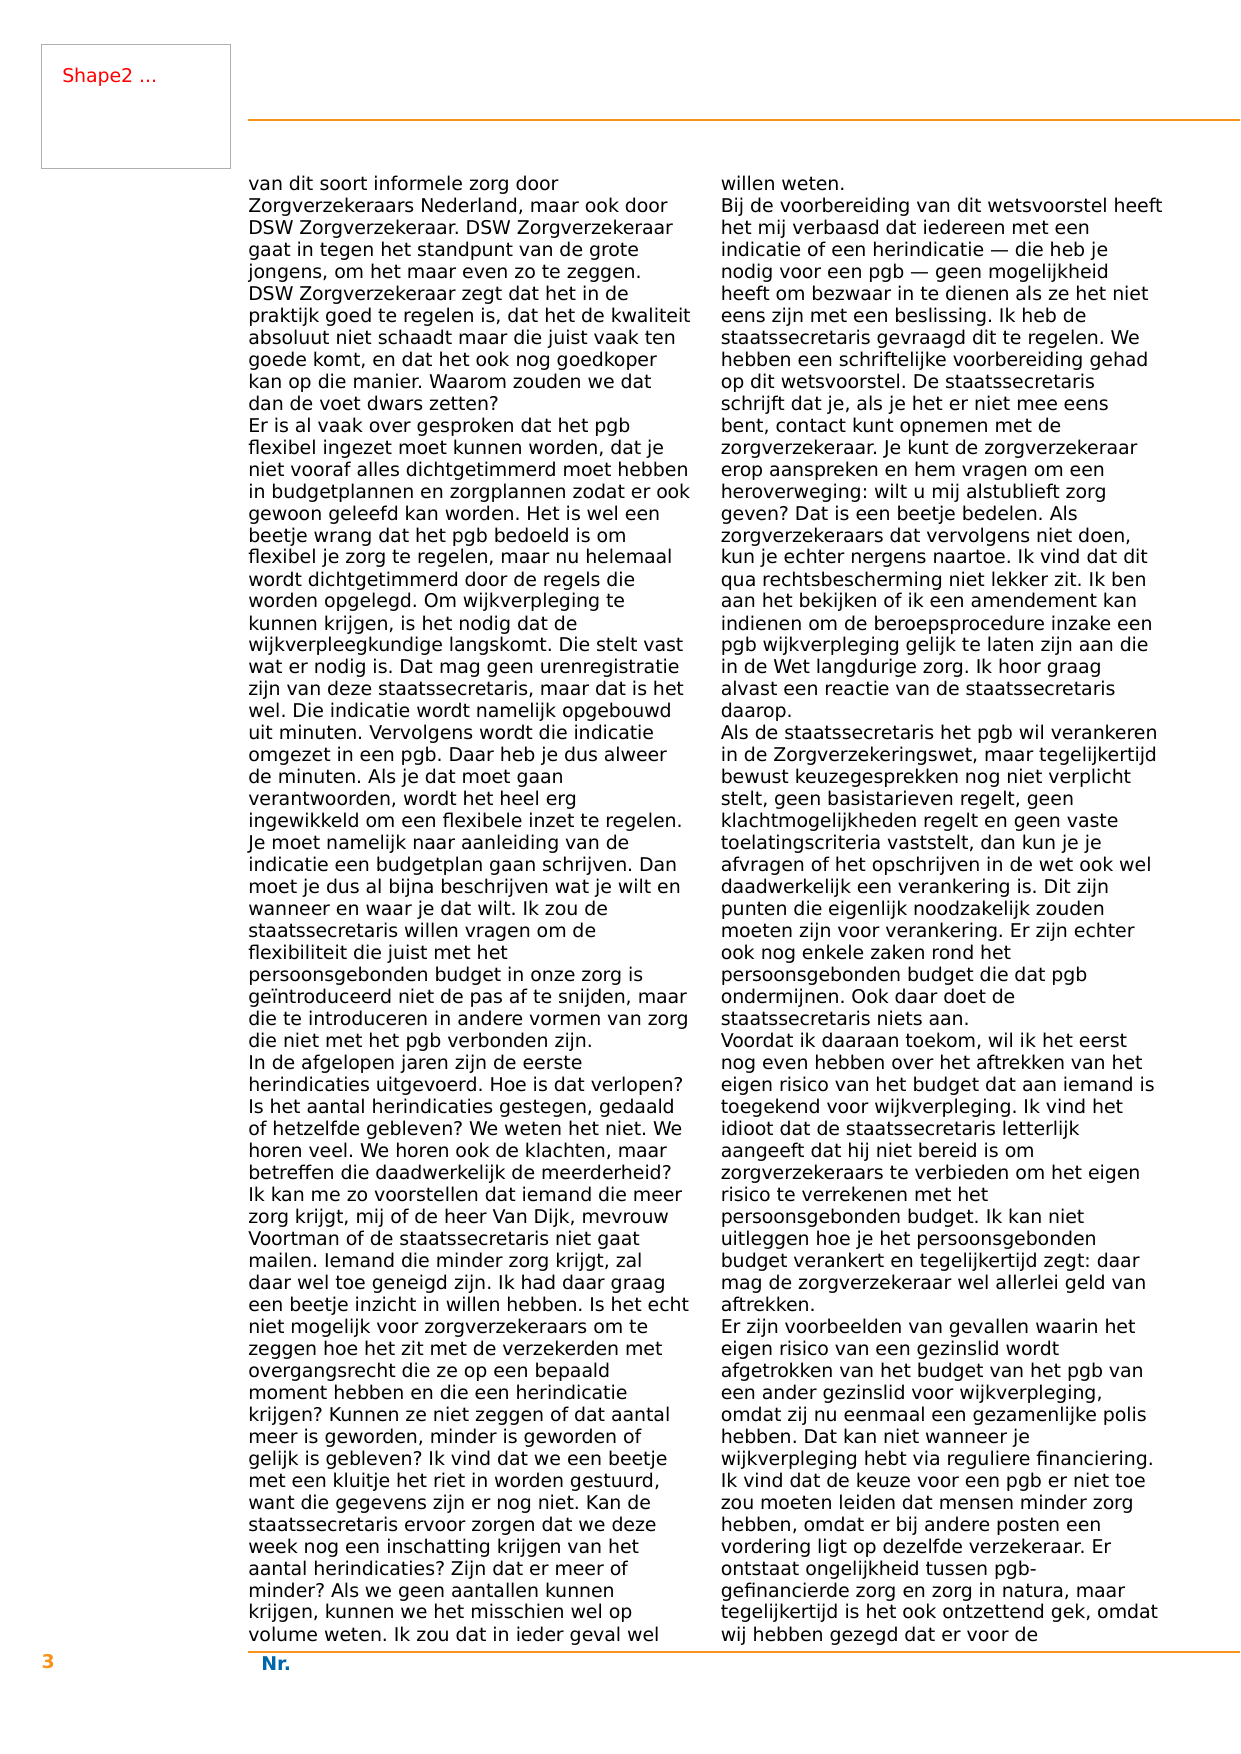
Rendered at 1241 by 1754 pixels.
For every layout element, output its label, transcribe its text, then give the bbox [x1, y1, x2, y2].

text willen weten. [721, 173, 1163, 195]
text Er is al vaak over gesproken dat het pgb flexibel ingezet moet kunnen worden, dat je niet vooraf alles dichtgetimmerd moet hebben in budgetplannen en zorgplannen zodat er ook gewoon geleefd kan worden. Het is wel een beetje wrang dat het pgb bedoeld is om flexibel je zorg te regelen, maar nu helemaal wordt dichtgetimmerd door de regels die worden opgelegd. Om wijkverpleging te kunnen krijgen, is het nodig dat de wijkverpleegkundige langskomt. Die stelt vast wat er nodig is. Dat mag geen urenregistratie zijn van deze staatssecretaris, maar dat is het wel. Die indicatie wordt namelijk opgebouwd uit minuten. Vervolgens wordt die indicatie omgezet in een pgb. Daar heb je dus alweer de minuten. Als je dat moet gaan verantwoorden, wordt het heel erg ingewikkeld om een flexibele inzet te regelen. Je moet namelijk naar aanleiding van de indicatie een budgetplan gaan schrijven. Dan moet je dus al bijna beschrijven wat je wilt en wanneer en waar je dat wilt. Ik zou de staatssecretaris willen vragen om de flexibiliteit die juist met het persoonsgebonden budget in onze zorg is geïntroduceerd niet de pas af te snijden, maar die te introduceren in andere vormen van zorg die niet met het pgb verbonden zijn. [248, 414, 691, 1052]
text In de afgelopen jaren zijn de eerste herindicaties uitgevoerd. Hoe is dat verlopen? Is het aantal herindicaties gestegen, gedaald of hetzelfde gebleven? We weten het niet. We horen veel. We horen ook de klachten, maar betreffen die daadwerkelijk de meerderheid? Ik kan me zo voorstellen dat iemand die meer zorg krijgt, mij of de heer Van Dijk, mevrouw Voortman of de staatssecretaris niet gaat mailen. Iemand die minder zorg krijgt, zal daar wel toe geneigd zijn. Ik had daar graag een beetje inzicht in willen hebben. Is het echt niet mogelijk voor zorgverzekeraars om te zeggen hoe het zit met de verzekerden met overgangsrecht die ze op een bepaald moment hebben en die een herindicatie krijgen? Kunnen ze niet zeggen of dat aantal meer is geworden, minder is geworden of gelijk is gebleven? Ik vind dat we een beetje met een kluitje het riet in worden gestuurd, want die gegevens zijn er nog niet. Kan de staatssecretaris ervoor zorgen dat we deze week nog een inschatting krijgen van het aantal herindicaties? Zijn dat er meer of minder? Als we geen aantallen kunnen krijgen, kunnen we het misschien wel op volume weten. Ik zou dat in ieder geval wel [248, 1052, 691, 1645]
text Bij de voorbereiding van dit wetsvoorstel heeft het mij verbaasd dat iedereen met een indicatie of een herindicatie — die heb je nodig voor een pgb — geen mogelijkheid heeft om bezwaar in te dienen als ze het niet eens zijn met een beslissing. Ik heb de staatssecretaris gevraagd dit te regelen. We hebben een schriftelijke voorbereiding gehad op dit wetsvoorstel. De staatssecretaris schrijft dat je, als je het er niet mee eens bent, contact kunt opnemen met de zorgverzekeraar. Je kunt de zorgverzekeraar erop aanspreken en hem vragen om een heroverweging: wilt u mij alstublieft zorg geven? Dat is een beetje bedelen. Als zorgverzekeraars dat vervolgens niet doen, kun je echter nergens naartoe. Ik vind dat dit qua rechtsbescherming niet lekker zit. Ik ben aan het bekijken of ik een amendement kan indienen om de beroepsprocedure inzake een pgb wijkverpleging gelijk te laten zijn aan die in de Wet langdurige zorg. Ik hoor graag alvast een reactie van de staatssecretaris daarop. [721, 195, 1163, 722]
text Voordat ik daaraan toekom, wil ik het eerst nog even hebben over het aftrekken van het eigen risico van het budget dat aan iemand is toegekend voor wijkverpleging. Ik vind het idioot dat de staatssecretaris letterlijk aangeeft dat hij niet bereid is om zorgverzekeraars te verbieden om het eigen risico te verrekenen met het persoonsgebonden budget. Ik kan niet uitleggen hoe je het persoonsgebonden budget verankert en tegelijkertijd zegt: daar mag de zorgverzekeraar wel allerlei geld van aftrekken. [721, 1030, 1163, 1316]
text Er zijn voorbeelden van gevallen waarin het eigen risico van een gezinslid wordt afgetrokken van het budget van het pgb van een ander gezinslid voor wijkverpleging, omdat zij nu eenmaal een gezamenlijke polis hebben. Dat kan niet wanneer je wijkverpleging hebt via reguliere financiering. Ik vind dat de keuze voor een pgb er niet toe zou moeten leiden dat mensen minder zorg hebben, omdat er bij andere posten een vordering ligt op dezelfde verzekeraar. Er ontstaat ongelijkheid tussen pgb-gefinancierde zorg en zorg in natura, maar tegelijkertijd is het ook ontzettend gek, omdat wij hebben gezegd dat er voor de [721, 1316, 1163, 1645]
text van dit soort informele zorg door Zorgverzekeraars Nederland, maar ook door DSW Zorgverzekeraar. DSW Zorgverzekeraar gaat in tegen het standpunt van de grote jongens, om het maar even zo te zeggen. DSW Zorgverzekeraar zegt dat het in de praktijk goed te regelen is, dat het de kwaliteit absoluut niet schaadt maar die juist vaak ten goede komt, en dat het ook nog goedkoper kan op die manier. Waarom zouden we dat dan de voet dwars zetten? [248, 173, 691, 414]
text Als de staatssecretaris het pgb wil verankeren in de Zorgverzekeringswet, maar tegelijkertijd bewust keuzegesprekken nog niet verplicht stelt, geen basistarieven regelt, geen klachtmogelijkheden regelt en geen vaste toelatingscriteria vaststelt, dan kun je je afvragen of het opschrijven in de wet ook wel daadwerkelijk een verankering is. Dit zijn punten die eigenlijk noodzakelijk zouden moeten zijn voor verankering. Er zijn echter ook nog enkele zaken rond het persoonsgebonden budget die dat pgb ondermijnen. Ook daar doet de staatssecretaris niets aan. [721, 722, 1163, 1030]
